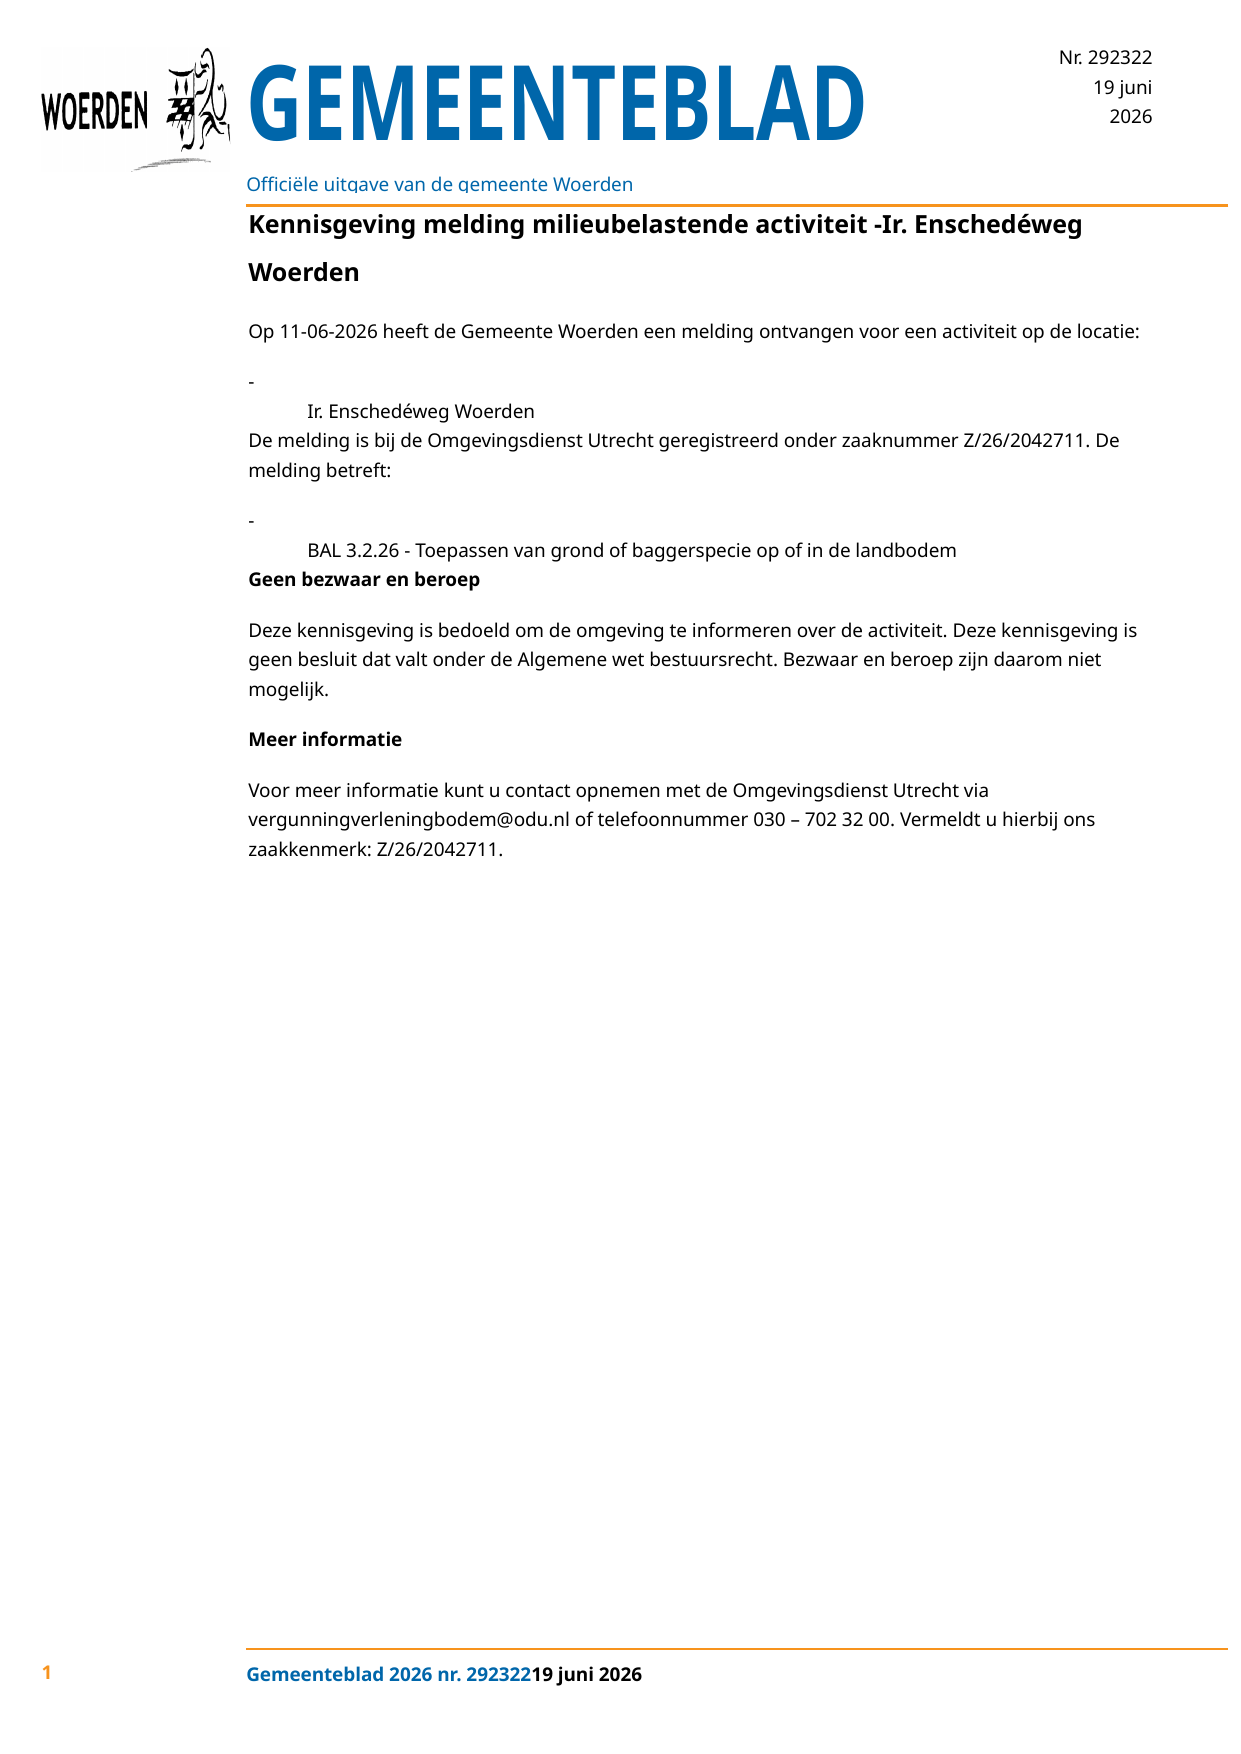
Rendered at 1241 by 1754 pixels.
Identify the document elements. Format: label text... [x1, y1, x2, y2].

text Geen bezwaar en beroep [248, 567, 1152, 592]
list Ir. Enschedéweg Woerden [248, 398, 1152, 424]
text Deze kennisgeving is bedoeld om de omgeving te informeren over de activiteit. Deze kennisgeving is geen besluit dat valt onder de Algemene wet bestuursrecht. Bezwaar en beroep zijn daarom niet mogelijk. [248, 617, 1152, 702]
text Kennisgeving melding milieubelastende activiteit -Ir. Enschedéweg Woerden [248, 207, 1152, 288]
text Voor meer informatie kunt u contact opnemen met de Omgevingsdienst Utrecht via vergunningverleningbodem@odu.nl of telefoonnummer 030 – 702 32 00. Vermeldt u hierbij ons zaakkenmerk: Z/26/2042711. [248, 777, 1152, 862]
text Op 11-06-2026 heeft de Gemeente Woerden een melding ontvangen voor een activiteit op de locatie: [248, 318, 1152, 344]
text De melding is bij de Omgevingsdienst Utrecht geregistreerd onder zaaknummer Z/26/2042711. De melding betreft: [248, 427, 1152, 483]
picture [41, 47, 231, 172]
text Meer informatie [248, 727, 1152, 752]
list BAL 3.2.26 - Toepassen van grond of baggerspecie op of in de landbodem [248, 537, 1152, 563]
